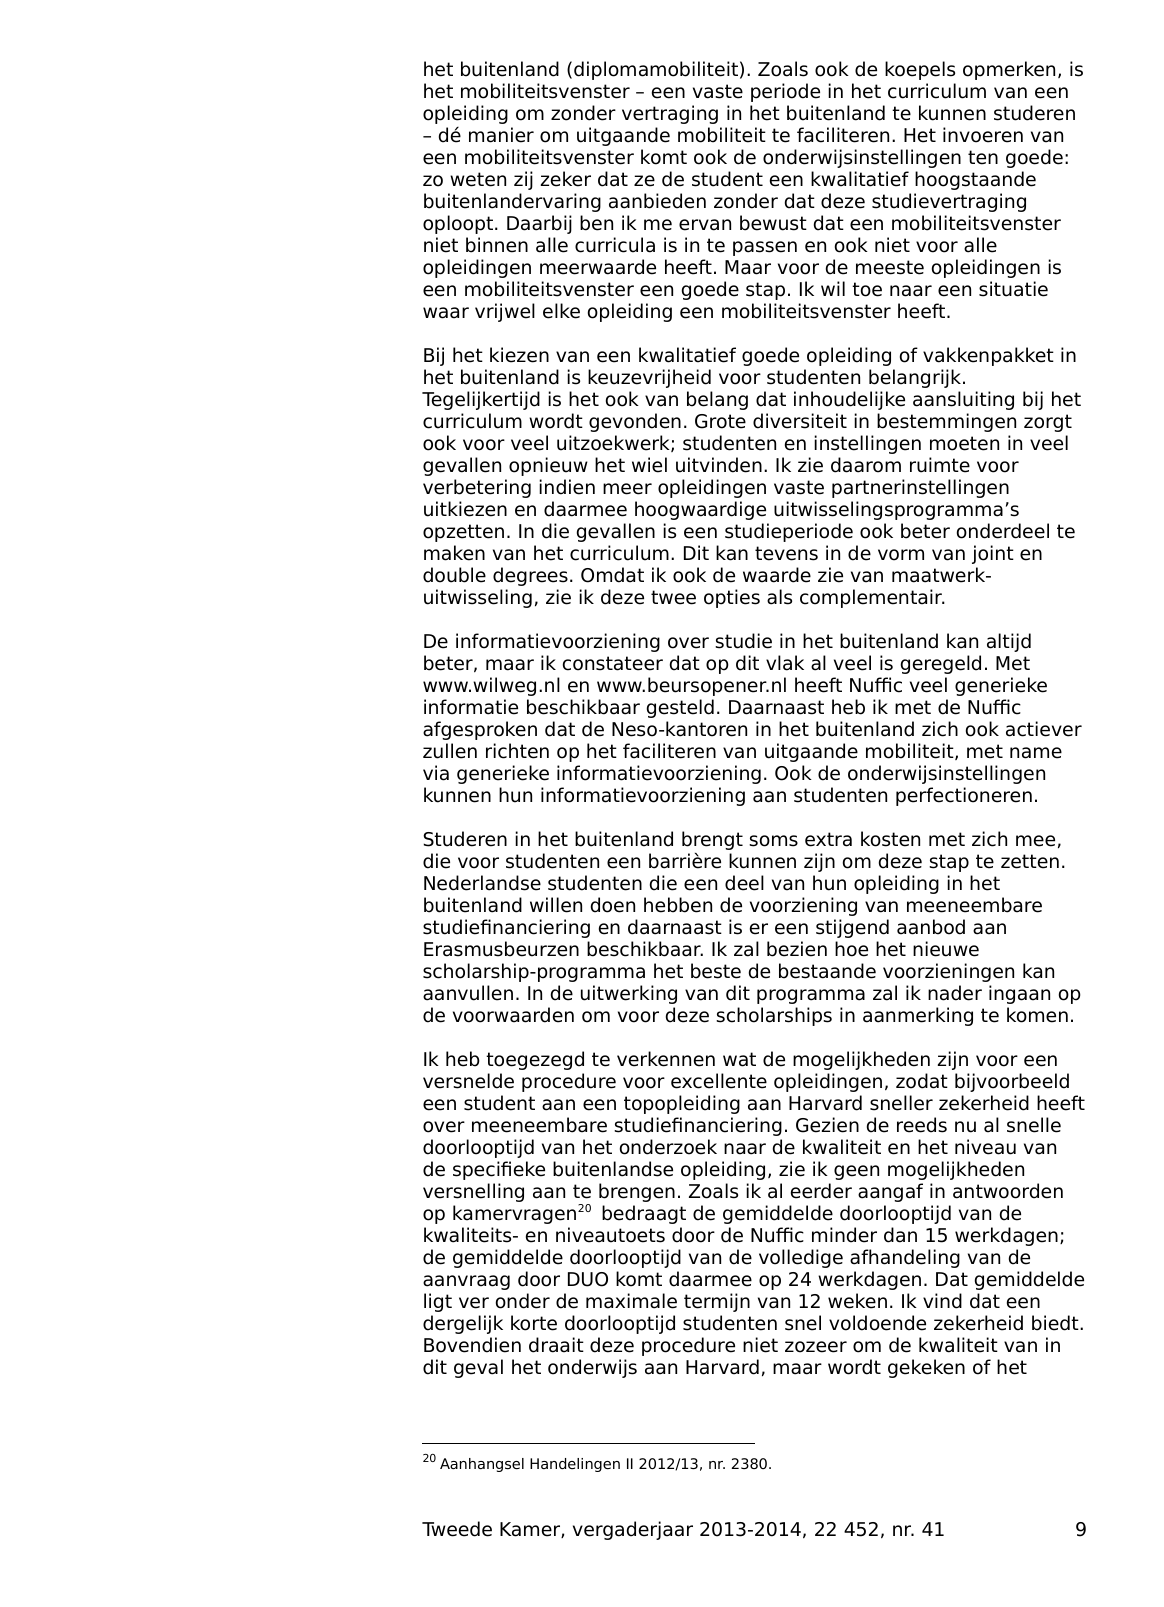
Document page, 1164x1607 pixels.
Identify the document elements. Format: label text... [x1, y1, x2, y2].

text Studeren in het buitenland brengt soms extra kosten met zich mee, die voor studenten een barrière kunnen zijn om deze stap te zetten. Nederlandse studenten die een deel van hun opleiding in het buitenland willen doen hebben de voorziening van meeneembare studiefinanciering en daarnaast is er een stijgend aanbod aan Erasmusbeurzen beschikbaar. Ik zal bezien hoe het nieuwe scholarship-programma het beste de bestaande voorzieningen kan aanvullen. In de uitwerking van dit programma zal ik nader ingaan op de voorwaarden om voor deze scholarships in aanmerking te komen. [422, 829, 1087, 1027]
text het buitenland (diplomamobiliteit). Zoals ook de koepels opmerken, is het mobiliteitsvenster – een vaste periode in het curriculum van een opleiding om zonder vertraging in het buitenland te kunnen studeren – dé manier om uitgaande mobiliteit te faciliteren. Het invoeren van een mobiliteitsvenster komt ook de onderwijsinstellingen ten goede: zo weten zij zeker dat ze de student een kwalitatief hoogstaande buitenlandervaring aanbieden zonder dat deze studievertraging oploopt. Daarbij ben ik me ervan bewust dat een mobiliteitsvenster niet binnen alle curricula is in te passen en ook niet voor alle opleidingen meerwaarde heeft. Maar voor de meeste opleidingen is een mobiliteitsvenster een goede stap. Ik wil toe naar een situatie waar vrijwel elke opleiding een mobiliteitsvenster heeft. [422, 59, 1087, 323]
text Ik heb toegezegd te verkennen wat de mogelijkheden zijn voor een versnelde procedure voor excellente opleidingen, zodat bijvoorbeeld een student aan een topopleiding aan Harvard sneller zekerheid heeft over meeneembare studiefinanciering. Gezien de reeds nu al snelle doorlooptijd van het onderzoek naar de kwaliteit en het niveau van de specifieke buitenlandse opleiding, zie ik geen mogelijkheden versnelling aan te brengen. Zoals ik al eerder aangaf in antwoorden op kamervragen bedraagt de gemiddelde doorlooptijd van de kwaliteits- en niveautoets door de Nuffic minder dan 15 werkdagen; de gemiddelde doorlooptijd van de volledige afhandeling van de aanvraag door DUO komt daarmee op 24 werkdagen. Dat gemiddelde ligt ver onder de maximale termijn van 12 weken. Ik vind dat een dergelijk korte doorlooptijd studenten snel voldoende zekerheid biedt. Bovendien draait deze procedure niet zozeer om de kwaliteit van in dit geval het onderwijs aan Harvard, maar wordt gekeken of het [422, 1049, 1087, 1379]
text Bij het kiezen van een kwalitatief goede opleiding of vakkenpakket in het buitenland is keuzevrijheid voor studenten belangrijk. Tegelijkertijd is het ook van belang dat inhoudelijke aansluiting bij het curriculum wordt gevonden. Grote diversiteit in bestemmingen zorgt ook voor veel uitzoekwerk; studenten en instellingen moeten in veel gevallen opnieuw het wiel uitvinden. Ik zie daarom ruimte voor verbetering indien meer opleidingen vaste partnerinstellingen uitkiezen en daarmee hoogwaardige uitwisselingsprogramma’s opzetten. In die gevallen is een studieperiode ook beter onderdeel te maken van het curriculum. Dit kan tevens in de vorm van joint en double degrees. Omdat ik ook de waarde zie van maatwerk-uitwisseling, zie ik deze twee opties als complementair. [422, 345, 1087, 609]
text De informatievoorziening over studie in het buitenland kan altijd beter, maar ik constateer dat op dit vlak al veel is geregeld. Met www.wilweg.nl en www.beursopener.nl heeft Nuffic veel generieke informatie beschikbaar gesteld. Daarnaast heb ik met de Nuffic afgesproken dat de Neso-kantoren in het buitenland zich ook actiever zullen richten op het faciliteren van uitgaande mobiliteit, met name via generieke informatievoorziening. Ook de onderwijsinstellingen kunnen hun informatievoorziening aan studenten perfectioneren. [422, 631, 1087, 807]
text Aanhangsel Handelingen II 2012/13, nr. 2380. [422, 1452, 1087, 1474]
